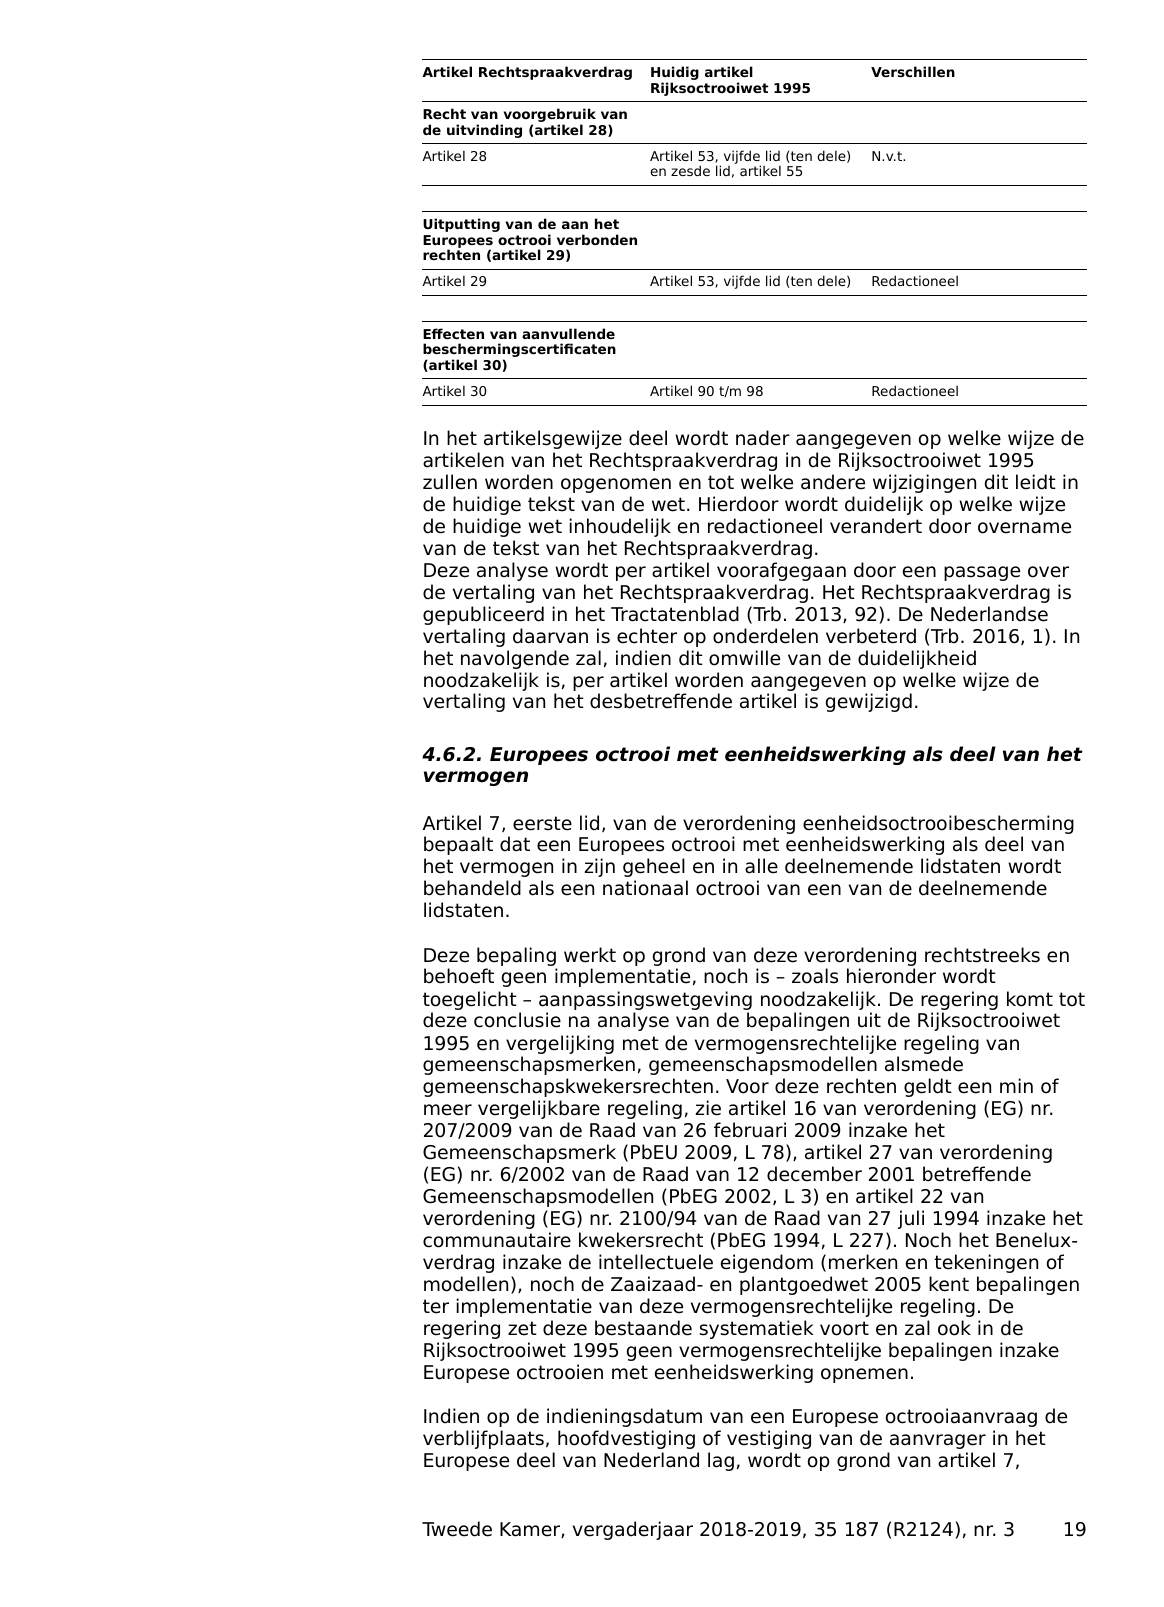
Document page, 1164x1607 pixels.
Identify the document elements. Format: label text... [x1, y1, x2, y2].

text Deze bepaling werkt op grond van deze verordening rechtstreeks en behoeft geen implementatie, noch is – zoals hieronder wordt toegelicht – aanpassingswetgeving noodzakelijk. De regering komt tot deze conclusie na analyse van de bepalingen uit de Rijksoctrooiwet 1995 en vergelijking met de vermogensrechtelijke regeling van gemeenschapsmerken, gemeenschapsmodellen alsmede gemeenschapskwekersrechten. Voor deze rechten geldt een min of meer vergelijkbare regeling, zie artikel 16 van verordening (EG) nr. 207/2009 van de Raad van 26 februari 2009 inzake het Gemeenschapsmerk (PbEU 2009, L 78), artikel 27 van verordening (EG) nr. 6/2002 van de Raad van 12 december 2001 betreffende Gemeenschapsmodellen (PbEG 2002, L 3) en artikel 22 van verordening (EG) nr. 2100/94 van de Raad van 27 juli 1994 inzake het communautaire kwekersrecht (PbEG 1994, L 227). Noch het Benelux-verdrag inzake de intellectuele eigendom (merken en tekeningen of modellen), noch de Zaaizaad- en plantgoedwet 2005 kent bepalingen ter implementatie van deze vermogensrechtelijke regeling. De regering zet deze bestaande systematiek voort en zal ook in de Rijksoctrooiwet 1995 geen vermogensrechtelijke bepalingen inzake Europese octrooien met eenheidswerking opnemen. [422, 944, 1087, 1384]
table_cell [644, 212, 865, 268]
table_header Verschillen [865, 60, 1087, 101]
table_cell [644, 186, 865, 211]
table_cell Artikel 90 t/m 98 [644, 379, 865, 404]
table_cell Artikel 29 [422, 270, 644, 294]
table_cell Artikel 53, vijfde lid (ten dele) [644, 270, 865, 294]
text Artikel 7, eerste lid, van de verordening eenheidsoctrooibescherming bepaalt dat een Europees octrooi met eenheidswerking als deel van het vermogen in zijn geheel en in alle deelnemende lidstaten wordt behandeld als een nationaal octrooi van een van de deelnemende lidstaten. [422, 812, 1087, 922]
text Indien op de indieningsdatum van een Europese octrooiaanvraag de verblijfplaats, hoofdvestiging of vestiging van de aanvrager in het Europese deel van Nederland lag, wordt op grond van artikel 7, [422, 1406, 1087, 1472]
table_cell Redactioneel [865, 270, 1087, 294]
table_cell Redactioneel [865, 379, 1087, 404]
table_cell Uitputting van de aan het Europees octrooi verbonden rechten (artikel 29) [422, 212, 644, 268]
table_cell [865, 186, 1087, 211]
table_cell [865, 322, 1087, 378]
table_cell [644, 322, 865, 378]
table_cell Effecten van aanvullende beschermingscertificaten (artikel 30) [422, 322, 644, 378]
table_cell Recht van voorgebruik van de uitvinding (artikel 28) [422, 102, 644, 143]
table_cell Artikel 28 [422, 144, 644, 185]
table_cell [865, 102, 1087, 143]
table_cell Artikel 30 [422, 379, 644, 404]
table_cell [644, 102, 865, 143]
text In het artikelsgewijze deel wordt nader aangegeven op welke wijze de artikelen van het Rechtspraakverdrag in de Rijksoctrooiwet 1995 zullen worden opgenomen en tot welke andere wijzigingen dit leidt in de huidige tekst van de wet. Hierdoor wordt duidelijk op welke wijze de huidige wet inhoudelijk en redactioneel verandert door overname van de tekst van het Rechtspraakverdrag. [422, 428, 1087, 559]
table_cell Artikel 53, vijfde lid (ten dele) en zesde lid, artikel 55 [644, 144, 865, 185]
subtitle 4.6.2. Europees octrooi met eenheidswerking als deel van het vermogen [422, 743, 1087, 787]
table_cell N.v.t. [865, 144, 1087, 185]
table_cell [865, 212, 1087, 268]
table_cell [644, 296, 865, 321]
table_cell [422, 296, 644, 321]
table_header Artikel Rechtspraakverdrag [422, 60, 644, 101]
table_cell [865, 296, 1087, 321]
table_cell [422, 186, 644, 211]
text Deze analyse wordt per artikel voorafgegaan door een passage over de vertaling van het Rechtspraakverdrag. Het Rechtspraakverdrag is gepubliceerd in het Tractatenblad (Trb. 2013, 92). De Nederlandse vertaling daarvan is echter op onderdelen verbeterd (Trb. 2016, 1). In het navolgende zal, indien dit omwille van de duidelijkheid noodzakelijk is, per artikel worden aangegeven op welke wijze de vertaling van het desbetreffende artikel is gewijzigd. [422, 559, 1087, 713]
table_header Huidig artikel Rijksoctrooiwet 1995 [644, 60, 865, 101]
